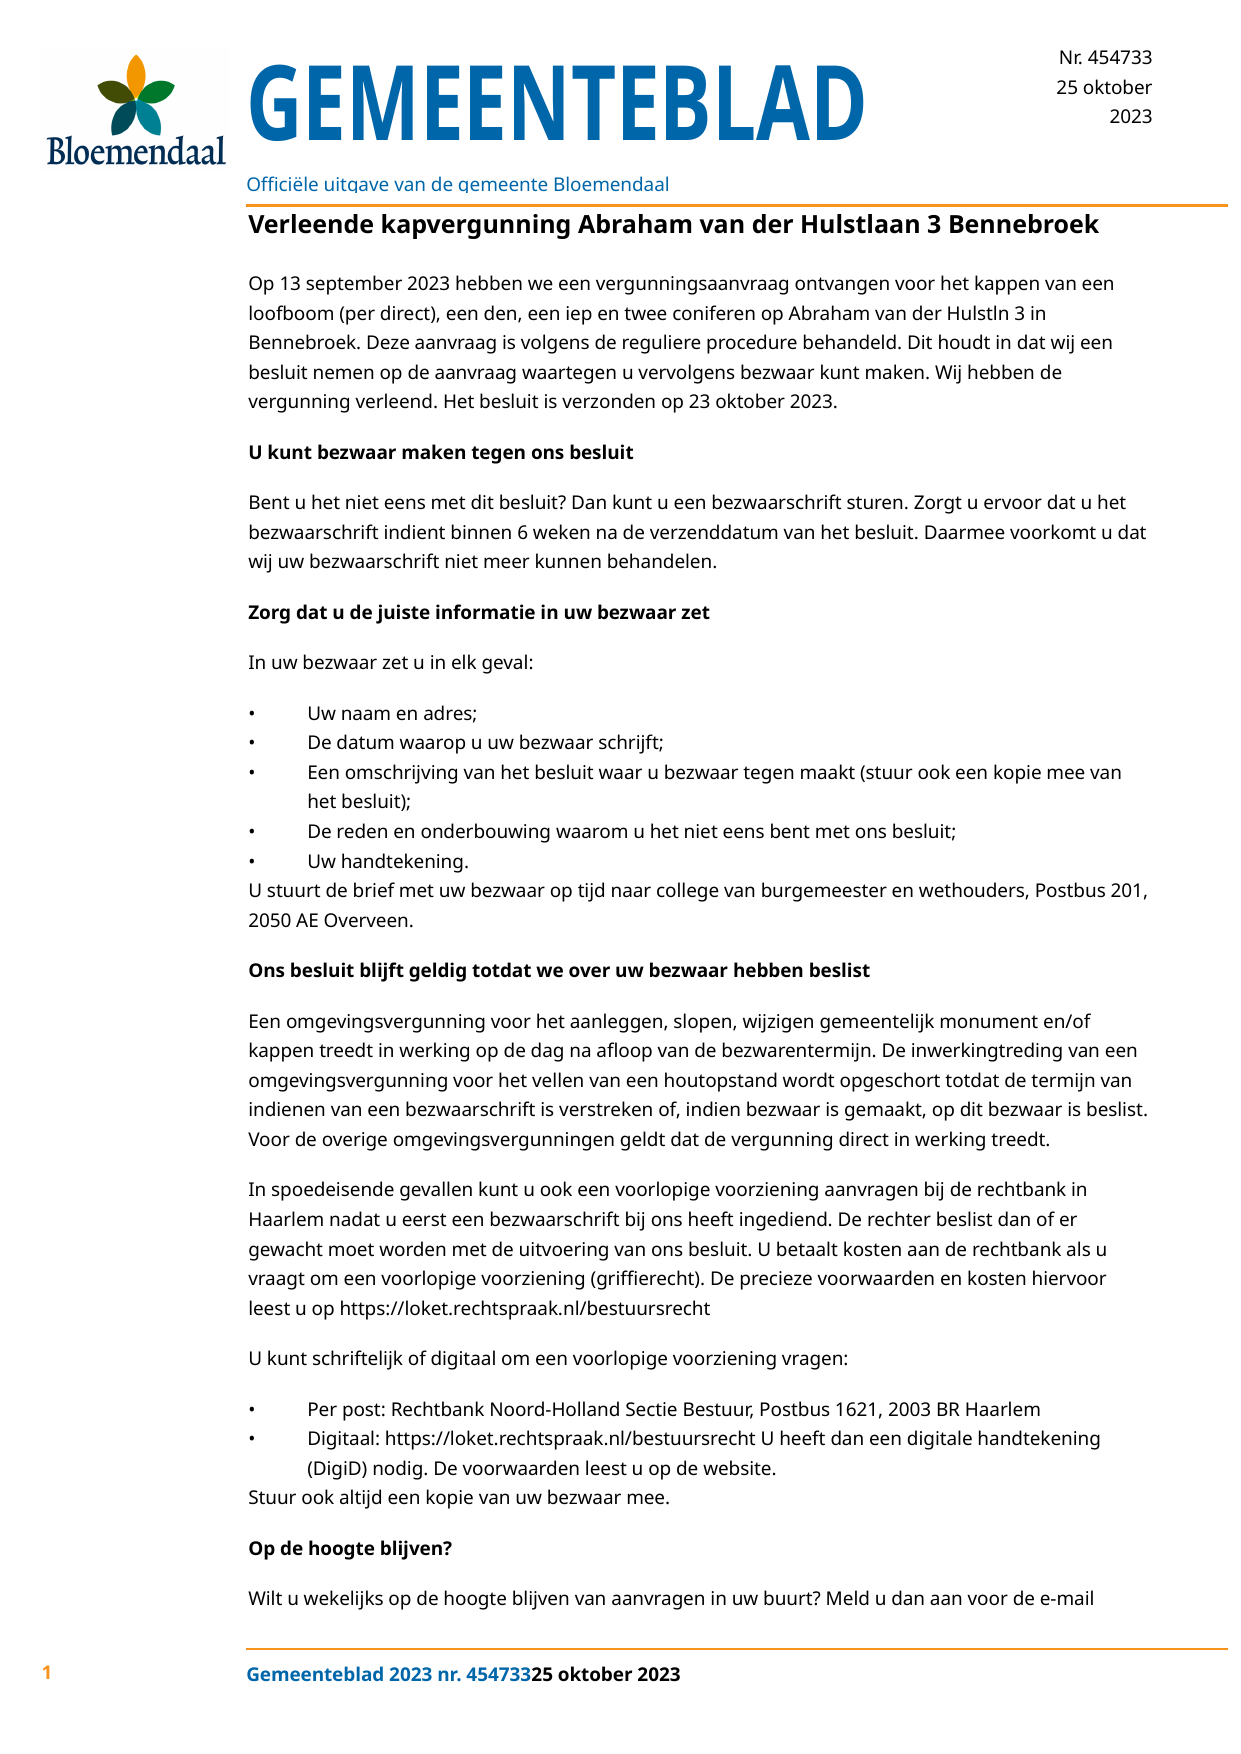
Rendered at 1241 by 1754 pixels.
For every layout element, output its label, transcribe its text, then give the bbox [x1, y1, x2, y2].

text Zorg dat u de juiste informatie in uw bezwaar zet [248, 599, 1152, 625]
picture [41, 47, 231, 172]
list De reden en onderbouwing waarom u het niet eens bent met ons besluit; [248, 818, 1152, 844]
list Een omschrijving van het besluit waar u bezwaar tegen maakt (stuur ook een kopie mee van het besluit); [248, 759, 1152, 814]
text Op 13 september 2023 hebben we een vergunningsaanvraag ontvangen voor het kappen van een loofboom (per direct), een den, een iep en twee coniferen op Abraham van der Hulstln 3 in Bennebroek. Deze aanvraag is volgens de reguliere procedure behandeld. Dit houdt in dat wij een besluit nemen op de aanvraag waartegen u vervolgens bezwaar kunt maken. Wij hebben de vergunning verleend. Het besluit is verzonden op 23 oktober 2023. [248, 270, 1152, 414]
text U stuurt de brief met uw bezwaar op tijd naar college van burgemeester en wethouders, Postbus 201, 2050 AE Overveen. [248, 877, 1152, 933]
text U kunt bezwaar maken tegen ons besluit [248, 439, 1152, 465]
text Bent u het niet eens met dit besluit? Dan kunt u een bezwaarschrift sturen. Zorgt u ervoor dat u het bezwaarschrift indient binnen 6 weken na de verzenddatum van het besluit. Daarmee voorkomt u dat wij uw bezwaarschrift niet meer kunnen behandelen. [248, 489, 1152, 574]
list Uw naam en adres; [248, 700, 1152, 726]
text Een omgevingsvergunning voor het aanleggen, slopen, wijzigen gemeentelijk monument en/of kappen treedt in werking op de dag na afloop van de bezwarentermijn. De inwerkingtreding van een omgevingsvergunning voor het vellen van een houtopstand wordt opgeschort totdat de termijn van indienen van een bezwaarschrift is verstreken of, indien bezwaar is gemaakt, op dit bezwaar is beslist. Voor de overige omgevingsvergunningen geldt dat de vergunning direct in werking treedt. [248, 1008, 1152, 1152]
text Wilt u wekelijks op de hoogte blijven van aanvragen in uw buurt? Meld u dan aan voor de e-mail [248, 1585, 1152, 1611]
text In spoedeisende gevallen kunt u ook een voorlopige voorziening aanvragen bij de rechtbank in Haarlem nadat u eerst een bezwaarschrift bij ons heeft ingediend. De rechter beslist dan of er gewacht moet worden met de uitvoering van ons besluit. U betaalt kosten aan de rechtbank als u vraagt om een voorlopige voorziening (griffierecht). De precieze voorwaarden en kosten hiervoor leest u op https://loket.rechtspraak.nl/bestuursrecht [248, 1177, 1152, 1321]
list Per post: Rechtbank Noord-Holland Sectie Bestuur, Postbus 1621, 2003 BR Haarlem [248, 1396, 1152, 1421]
list De datum waarop u uw bezwaar schrijft; [248, 729, 1152, 755]
list Digitaal: https://loket.rechtspraak.nl/bestuursrecht U heeft dan een digitale handtekening (DigiD) nodig. De voorwaarden leest u op de website. [248, 1425, 1152, 1481]
text In uw bezwaar zet u in elk geval: [248, 649, 1152, 675]
list Uw handtekening. [248, 848, 1152, 873]
text Op de hoogte blijven? [248, 1535, 1152, 1561]
text U kunt schriftelijk of digitaal om een voorlopige voorziening vragen: [248, 1345, 1152, 1371]
text Ons besluit blijft geldig totdat we over uw bezwaar hebben beslist [248, 957, 1152, 983]
text Stuur ook altijd een kopie van uw bezwaar mee. [248, 1484, 1152, 1510]
text Verleende kapvergunning Abraham van der Hulstlaan 3 Bennebroek [248, 207, 1152, 241]
